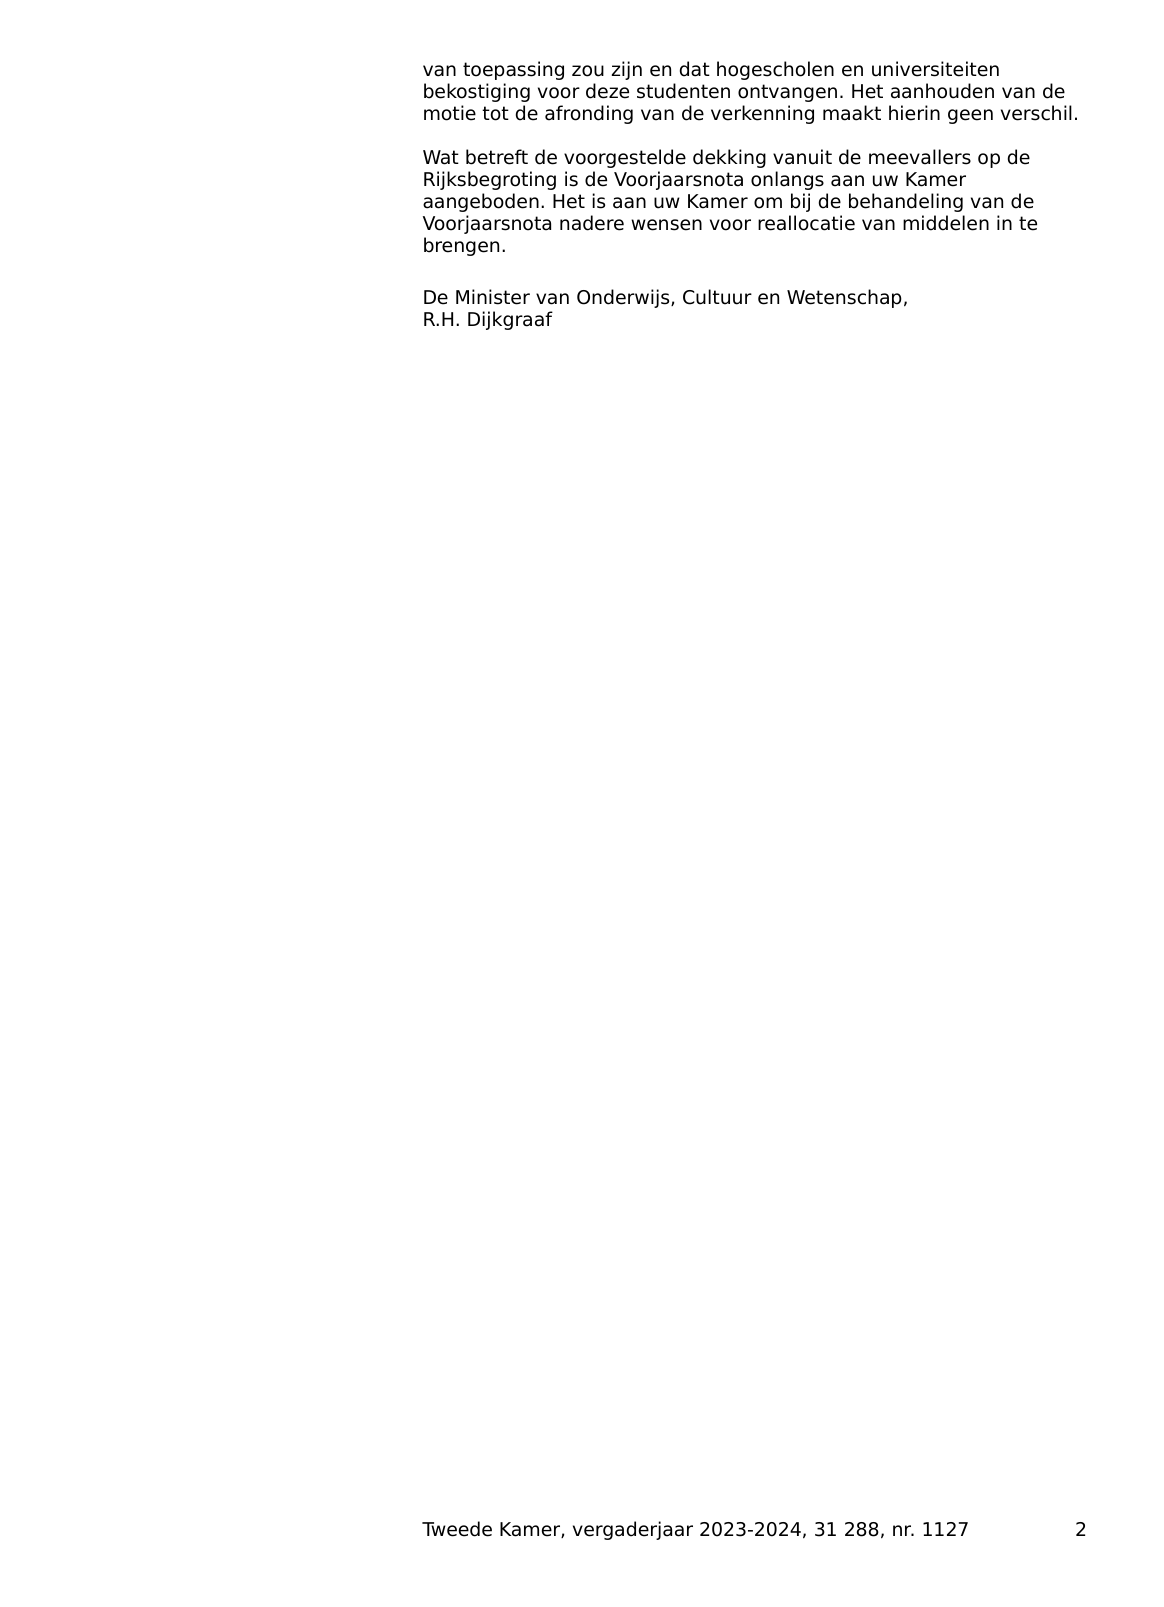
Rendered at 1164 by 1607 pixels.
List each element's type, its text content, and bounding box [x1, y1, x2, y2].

text van toepassing zou zijn en dat hogescholen en universiteiten bekostiging voor deze studenten ontvangen. Het aanhouden van de motie tot de afronding van de verkenning maakt hierin geen verschil. [422, 59, 1087, 125]
text De Minister van Onderwijs, Cultuur en Wetenschap, R.H. Dijkgraaf [422, 287, 1087, 331]
text Wat betreft de voorgestelde dekking vanuit de meevallers op de Rijksbegroting is de Voorjaarsnota onlangs aan uw Kamer aangeboden. Het is aan uw Kamer om bij de behandeling van de Voorjaarsnota nadere wensen voor reallocatie van middelen in te brengen. [422, 147, 1087, 257]
